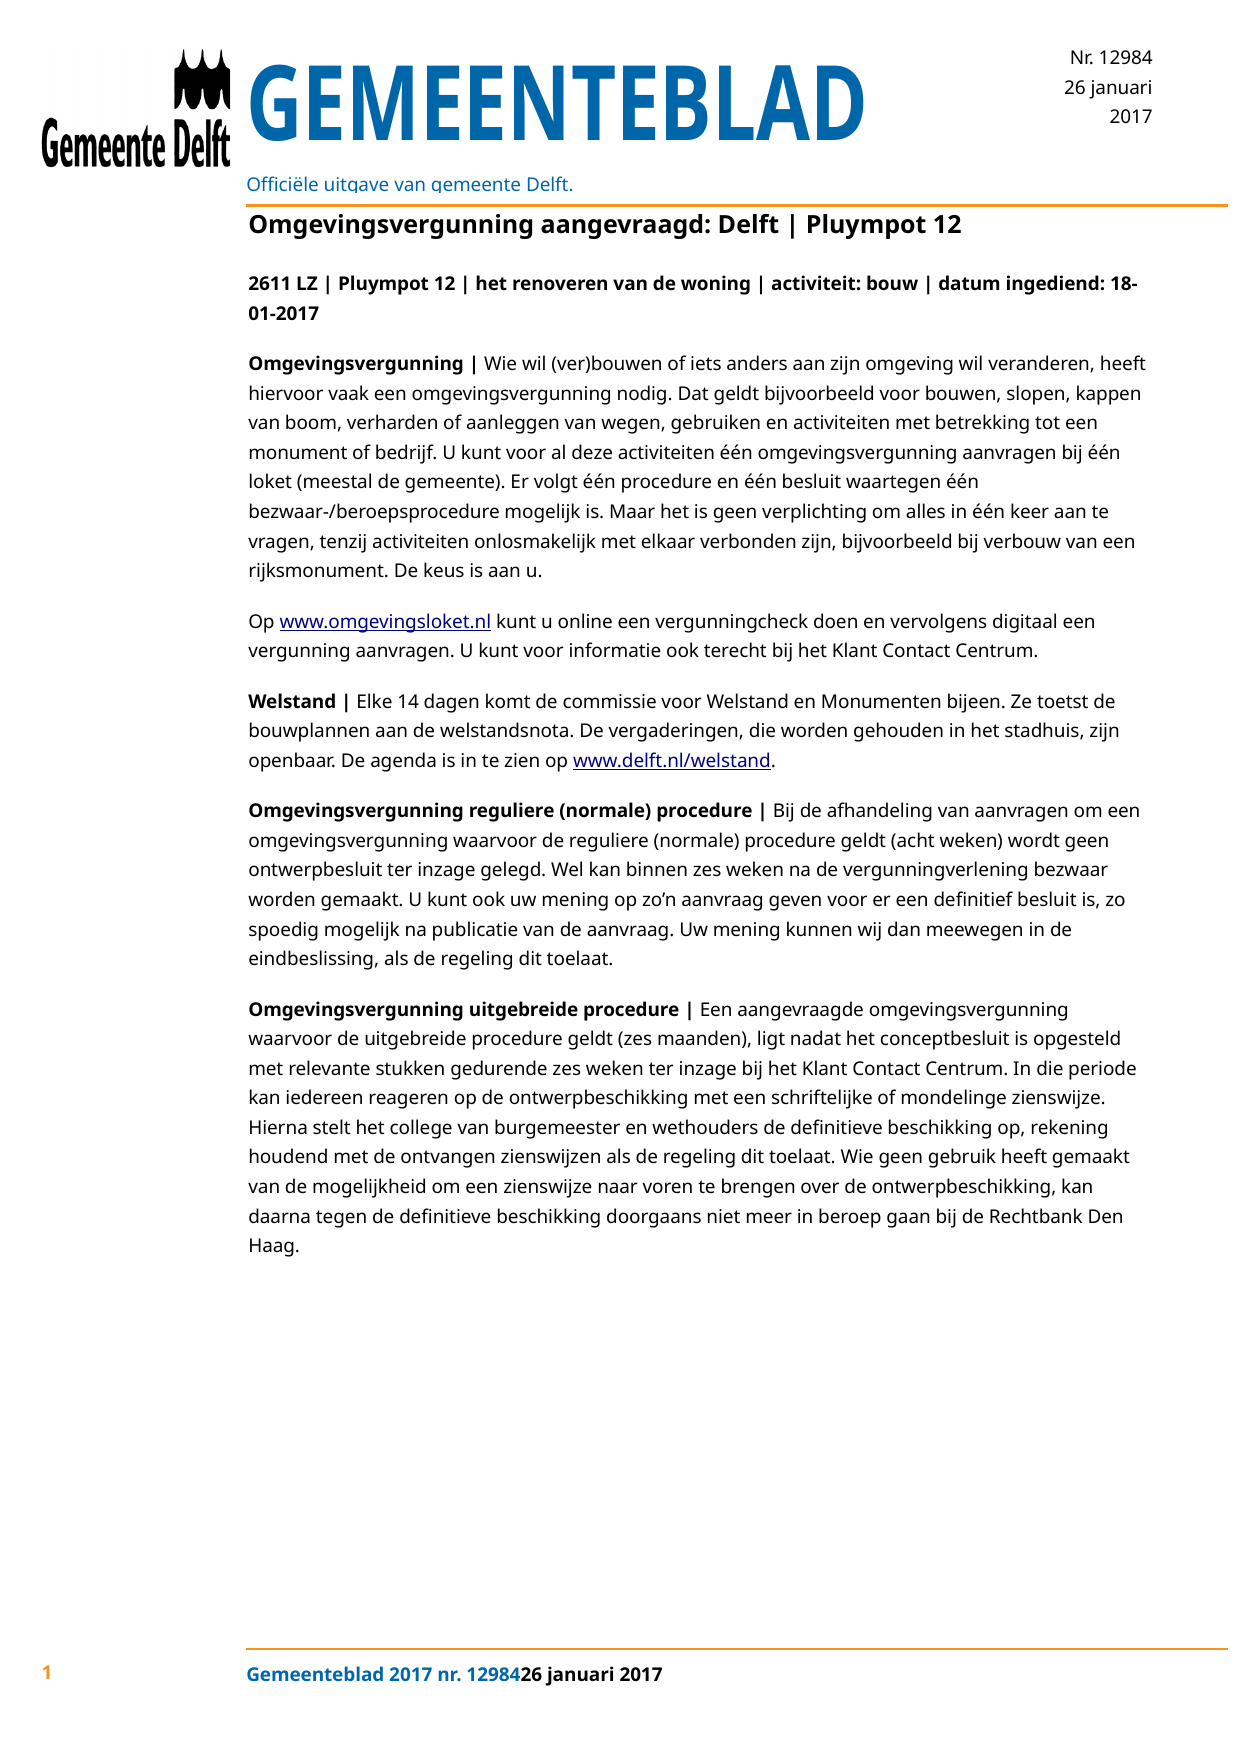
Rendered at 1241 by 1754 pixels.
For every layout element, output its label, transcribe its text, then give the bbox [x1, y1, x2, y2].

text Omgevingsvergunning | Wie wil (ver)bouwen of iets anders aan zijn omgeving wil veranderen, heeft hiervoor vaak een omgevingsvergunning nodig. Dat geldt bijvoorbeeld voor bouwen, slopen, kappen van boom, verharden of aanleggen van wegen, gebruiken en activiteiten met betrekking tot een monument of bedrijf. U kunt voor al deze activiteiten één omgevingsvergunning aanvragen bij één loket (meestal de gemeente). Er volgt één procedure en één besluit waartegen één bezwaar-/beroepsprocedure mogelijk is. Maar het is geen verplichting om alles in één keer aan te vragen, tenzij activiteiten onlosmakelijk met elkaar verbonden zijn, bijvoorbeeld bij verbouw van een rijksmonument. De keus is aan u. [248, 350, 1152, 583]
text Op www.omgevingsloket.nl kunt u online een vergunningcheck doen en vervolgens digitaal een vergunning aanvragen. U kunt voor informatie ook terecht bij het Klant Contact Centrum. [248, 608, 1152, 663]
text Omgevingsvergunning reguliere (normale) procedure | Bij de afhandeling van aanvragen om een omgevingsvergunning waarvoor de reguliere (normale) procedure geldt (acht weken) wordt geen ontwerpbesluit ter inzage gelegd. Wel kan binnen zes weken na de vergunningverlening bezwaar worden gemaakt. U kunt ook uw mening op zo’n aanvraag geven voor er een definitief besluit is, zo spoedig mogelijk na publicatie van de aanvraag. Uw mening kunnen wij dan meewegen in de eindbeslissing, als de regeling dit toelaat. [248, 797, 1152, 971]
text Welstand | Elke 14 dagen komt de commissie voor Welstand en Monumenten bijeen. Ze toetst de bouwplannen aan de welstandsnota. De vergaderingen, die worden gehouden in het stadhuis, zijn openbaar. De agenda is in te zien op www.delft.nl/welstand. [248, 688, 1152, 773]
picture [41, 47, 231, 172]
text Omgevingsvergunning aangevraagd: Delft | Pluympot 12 [248, 207, 1152, 241]
text Omgevingsvergunning uitgebreide procedure | Een aangevraagde omgevingsvergunning waarvoor de uitgebreide procedure geldt (zes maanden), ligt nadat het conceptbesluit is opgesteld met relevante stukken gedurende zes weken ter inzage bij het Klant Contact Centrum. In die periode kan iedereen reageren op de ontwerpbeschikking met een schriftelijke of mondelinge zienswijze. Hierna stelt het college van burgemeester en wethouders de definitieve beschikking op, rekening houdend met de ontvangen zienswijzen als de regeling dit toelaat. Wie geen gebruik heeft gemaakt van de mogelijkheid om een zienswijze naar voren te brengen over de ontwerpbeschikking, kan daarna tegen de definitieve beschikking doorgaans niet meer in beroep gaan bij de Rechtbank Den Haag. [248, 996, 1152, 1258]
text 2611 LZ | Pluympot 12 | het renoveren van de woning | activiteit: bouw | datum ingediend: 18-01-2017 [248, 270, 1152, 326]
